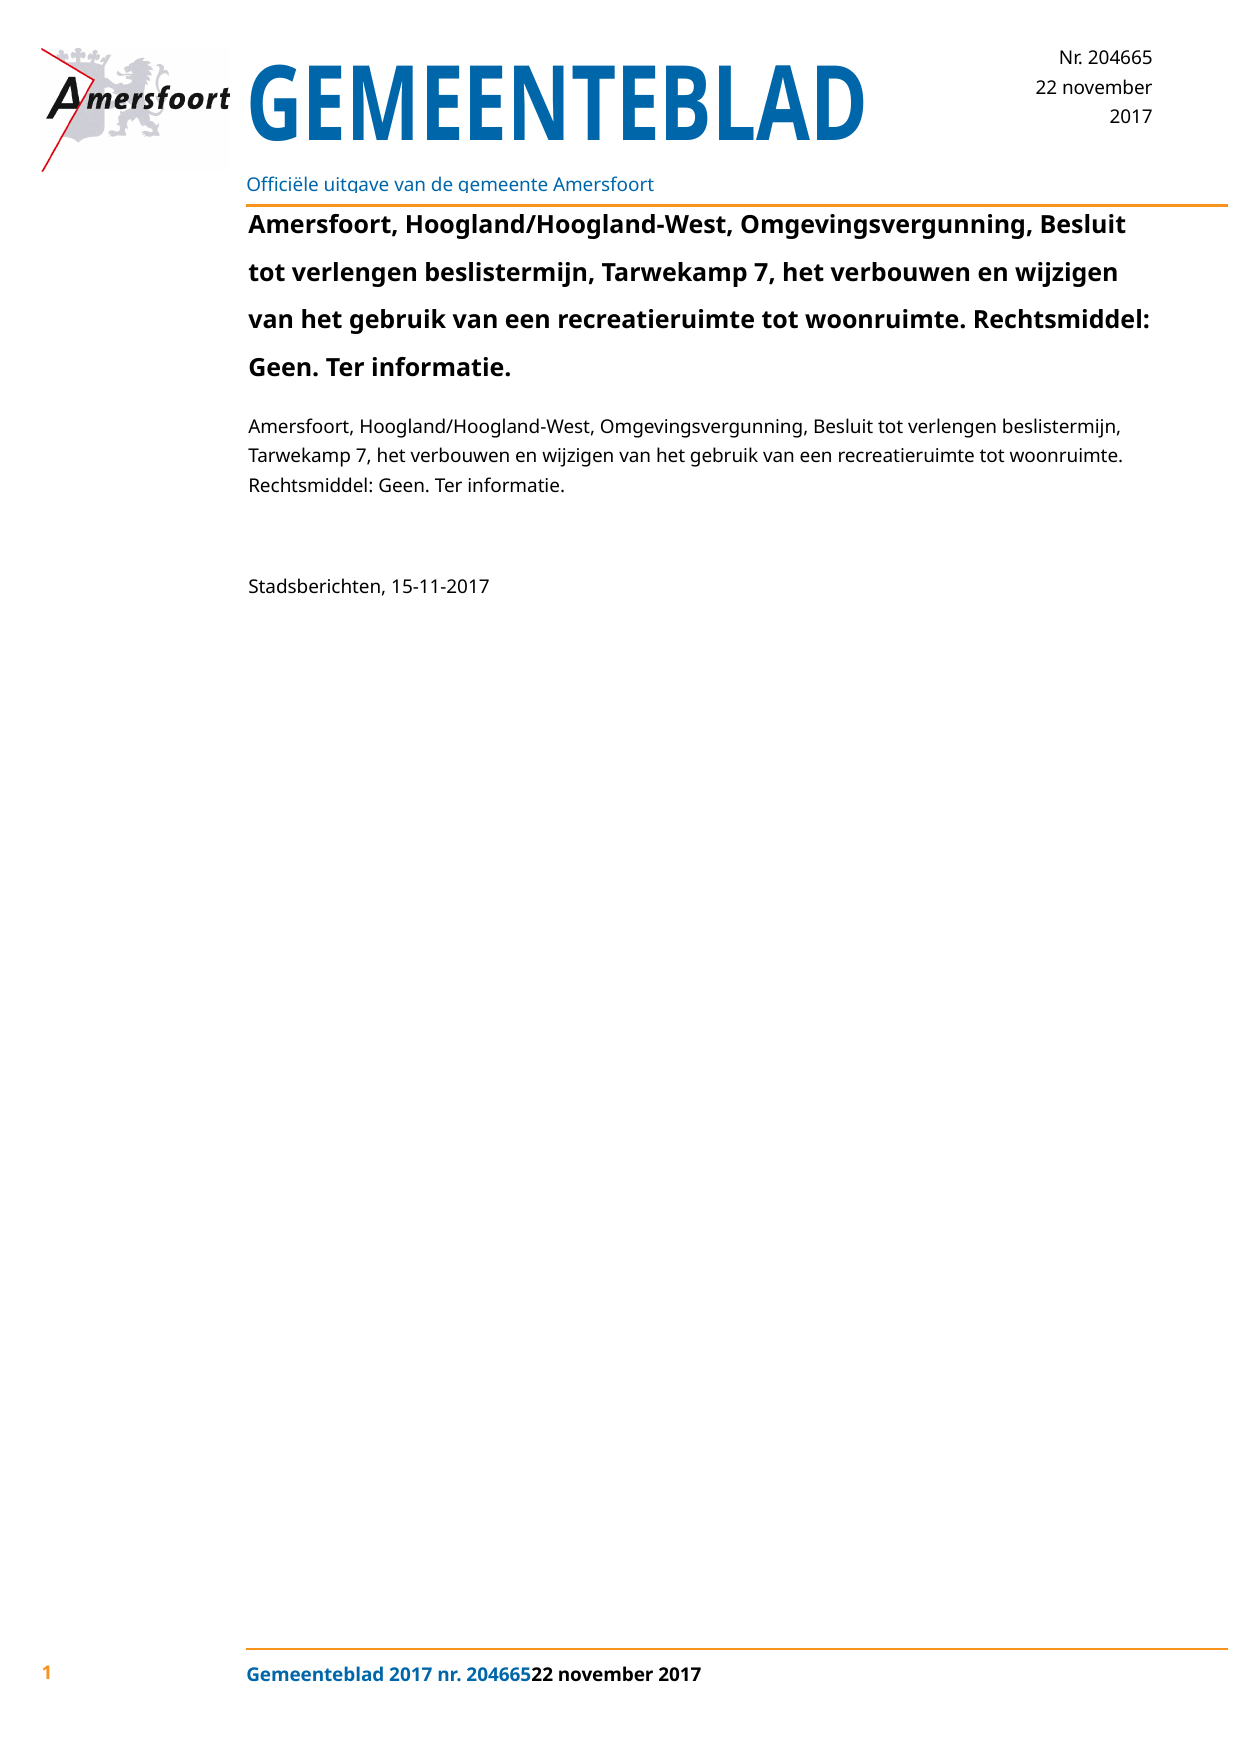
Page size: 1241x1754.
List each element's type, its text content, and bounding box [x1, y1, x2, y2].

text Amersfoort, Hoogland/Hoogland-West, Omgevingsvergunning, Besluit tot verlengen beslistermijn, Tarwekamp 7, het verbouwen en wijzigen van het gebruik van een recreatieruimte tot woonruimte. Rechtsmiddel: Geen. Ter informatie. [248, 413, 1152, 498]
text Amersfoort, Hoogland/Hoogland-West, Omgevingsvergunning, Besluit tot verlengen beslistermijn, Tarwekamp 7, het verbouwen en wijzigen van het gebruik van een recreatieruimte tot woonruimte. Rechtsmiddel: Geen. Ter informatie. [248, 207, 1152, 384]
text Stadsberichten, 15-11-2017 [248, 573, 1152, 599]
picture [41, 47, 231, 172]
